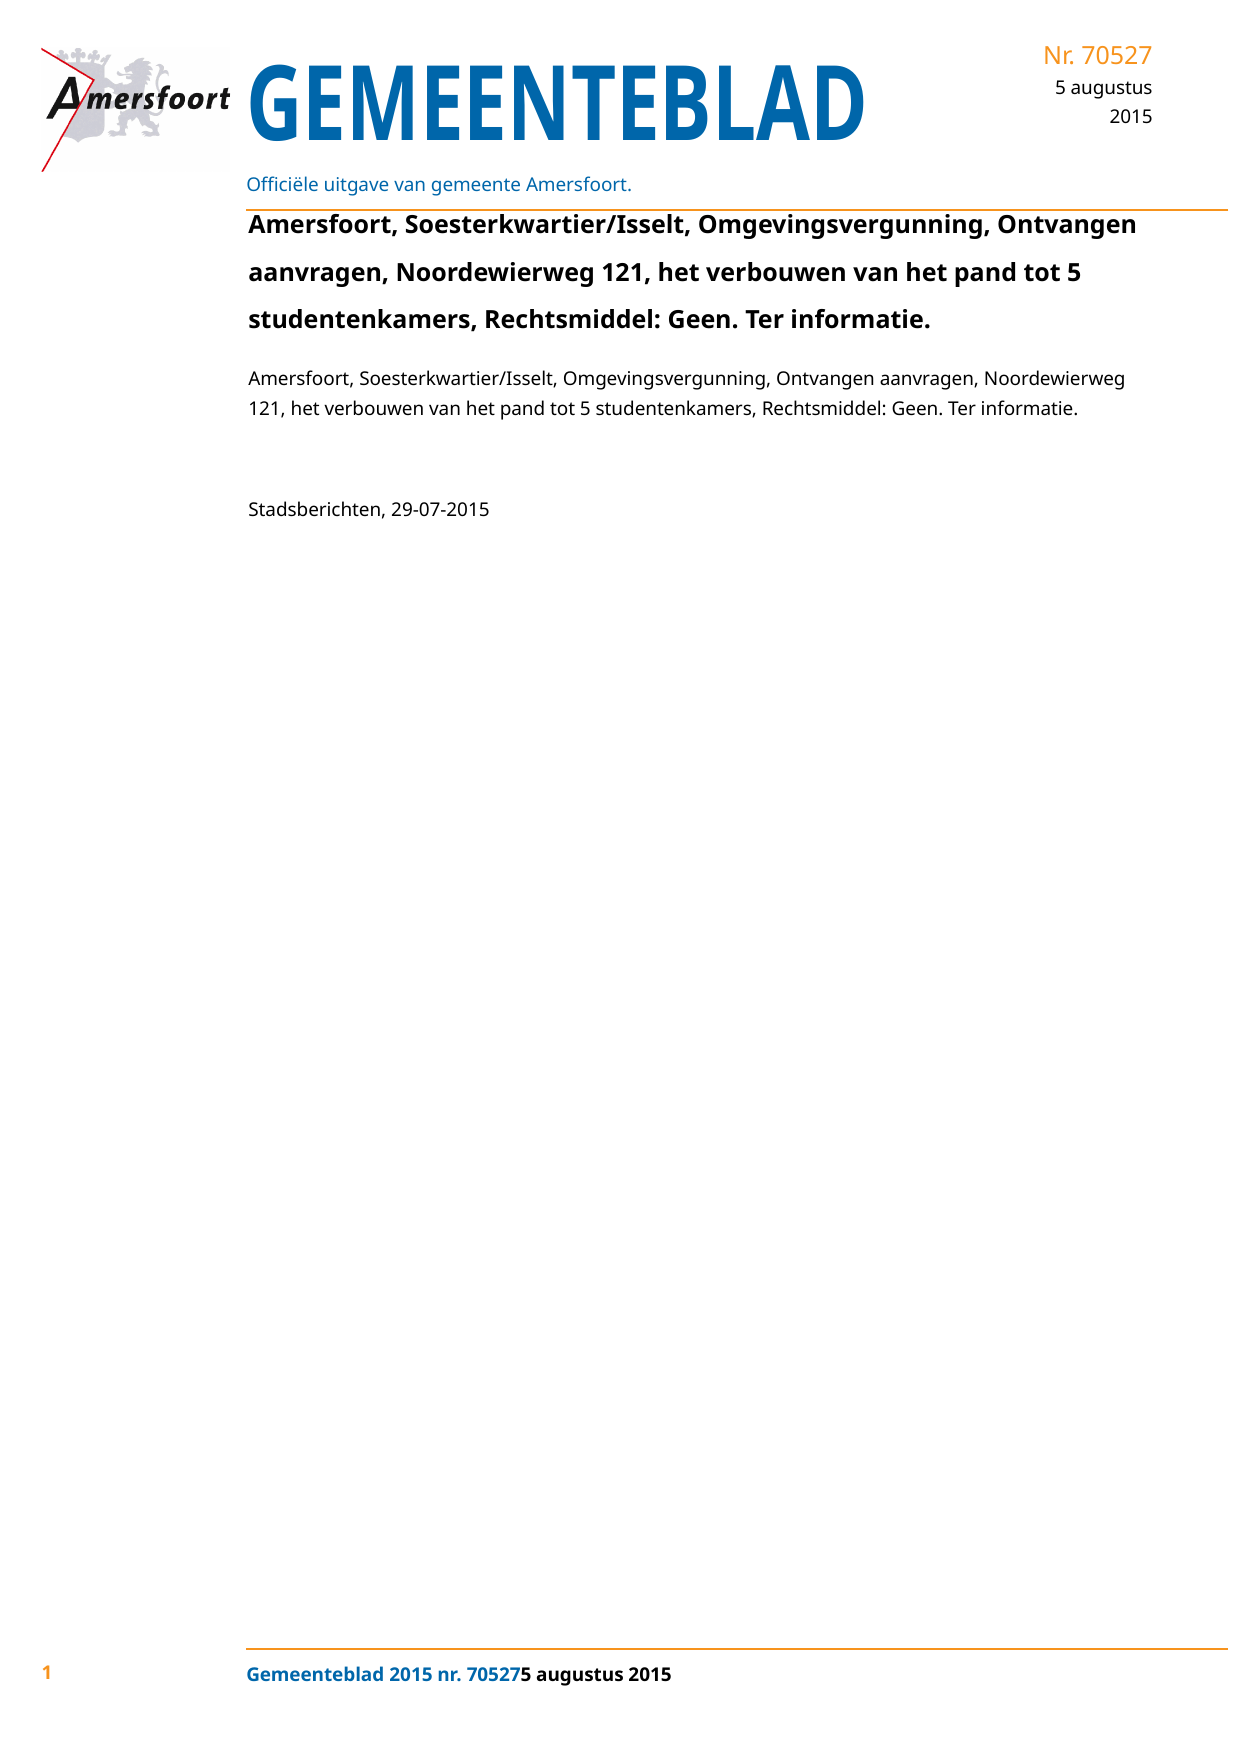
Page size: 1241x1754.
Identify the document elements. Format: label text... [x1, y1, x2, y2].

text Amersfoort, Soesterkwartier/Isselt, Omgevingsvergunning, Ontvangen aanvragen, Noordewierweg 121, het verbouwen van het pand tot 5 studentenkamers, Rechtsmiddel: Geen. Ter informatie. [248, 211, 1152, 336]
picture [41, 47, 231, 172]
text Stadsberichten, 29-07-2015 [248, 496, 1152, 522]
text Amersfoort, Soesterkwartier/Isselt, Omgevingsvergunning, Ontvangen aanvragen, Noordewierweg 121, het verbouwen van het pand tot 5 studentenkamers, Rechtsmiddel: Geen. Ter informatie. [248, 366, 1152, 421]
